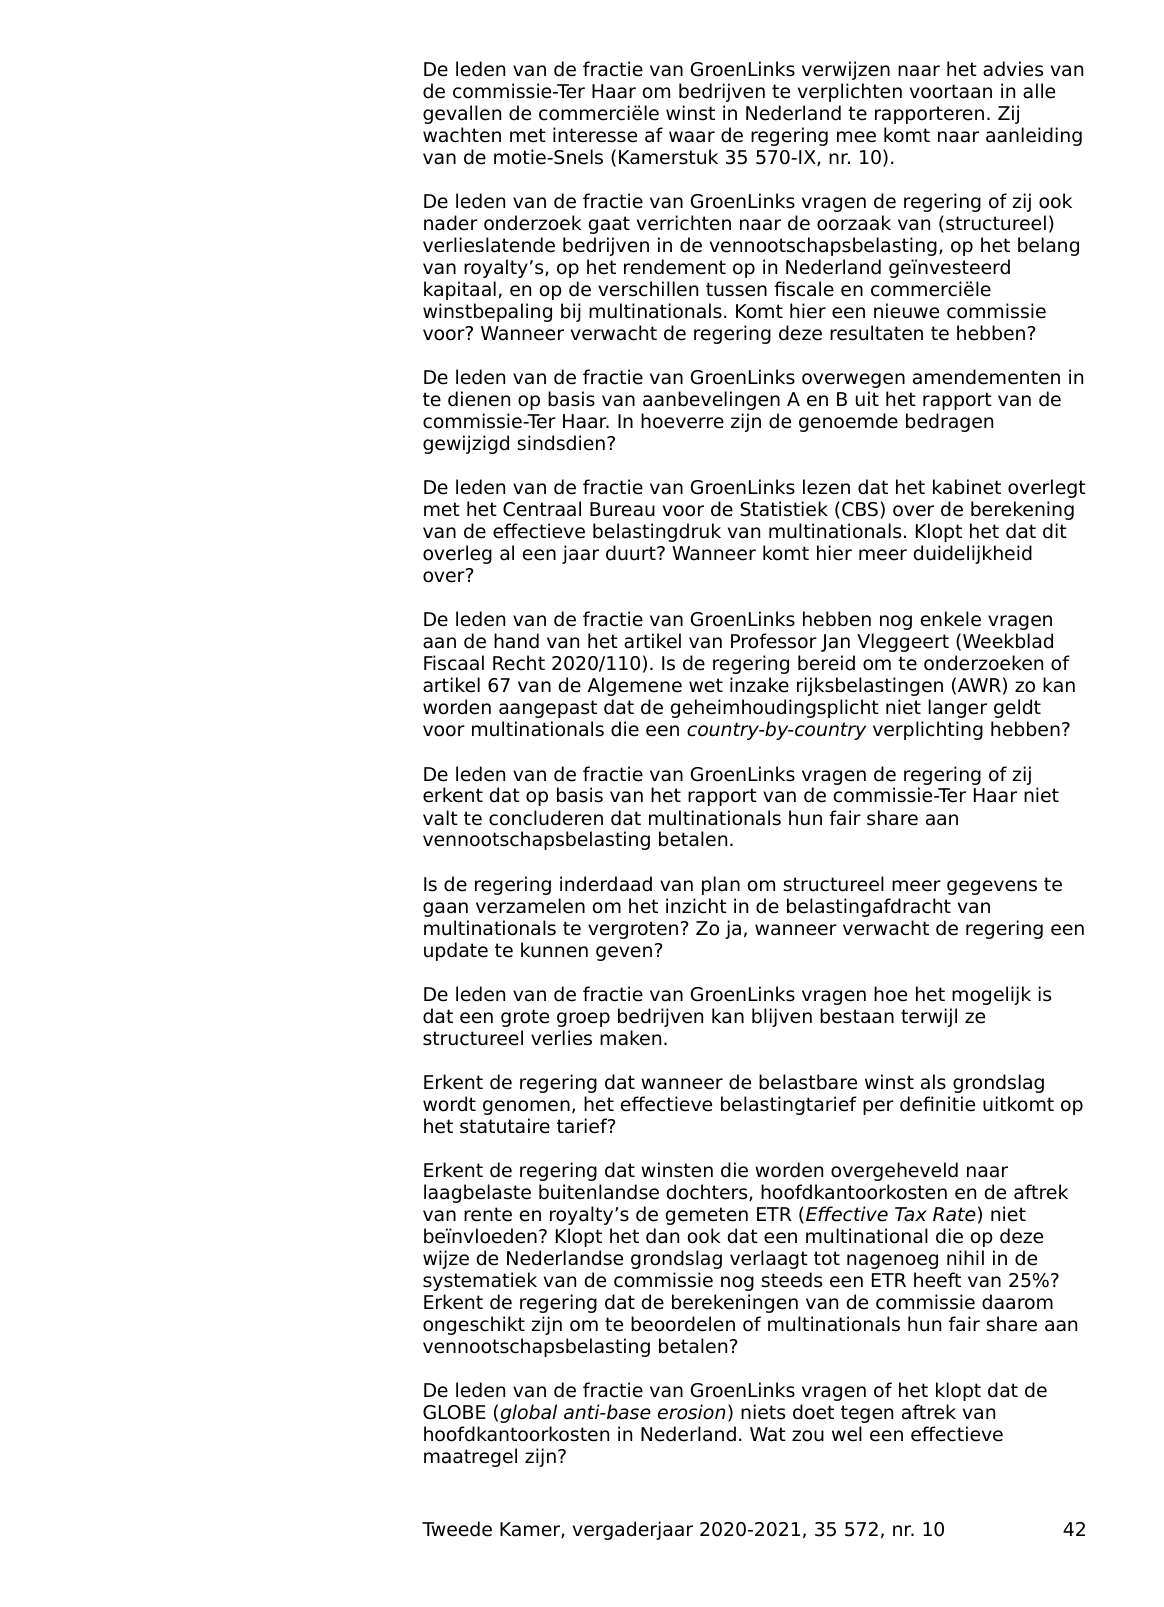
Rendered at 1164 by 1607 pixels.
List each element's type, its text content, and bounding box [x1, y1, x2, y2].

text De leden van de fractie van GroenLinks verwijzen naar het advies van de commissie-Ter Haar om bedrijven te verplichten voortaan in alle gevallen de commerciële winst in Nederland te rapporteren. Zij wachten met interesse af waar de regering mee komt naar aanleiding van de motie-Snels (Kamerstuk 35 570-IX, nr. 10). [422, 59, 1087, 169]
text De leden van de fractie van GroenLinks vragen of het klopt dat de GLOBE (global anti-base erosion) niets doet tegen aftrek van hoofdkantoorkosten in Nederland. Wat zou wel een effectieve maatregel zijn? [422, 1380, 1087, 1468]
text Is de regering inderdaad van plan om structureel meer gegevens te gaan verzamelen om het inzicht in de belastingafdracht van multinationals te vergroten? Zo ja, wanneer verwacht de regering een update te kunnen geven? [422, 873, 1087, 961]
text De leden van de fractie van GroenLinks lezen dat het kabinet overlegt met het Centraal Bureau voor de Statistiek (CBS) over de berekening van de effectieve belastingdruk van multinationals. Klopt het dat dit overleg al een jaar duurt? Wanneer komt hier meer duidelijkheid over? [422, 477, 1087, 587]
text Erkent de regering dat wanneer de belastbare winst als grondslag wordt genomen, het effectieve belastingtarief per definitie uitkomt op het statutaire tarief? [422, 1072, 1087, 1138]
text Erkent de regering dat winsten die worden overgeheveld naar laagbelaste buitenlandse dochters, hoofdkantoorkosten en de aftrek van rente en royalty’s de gemeten ETR (Effective Tax Rate) niet beïnvloeden? Klopt het dan ook dat een multinational die op deze wijze de Nederlandse grondslag verlaagt tot nagenoeg nihil in de systematiek van de commissie nog steeds een ETR heeft van 25%? [422, 1160, 1087, 1292]
text De leden van de fractie van GroenLinks hebben nog enkele vragen aan de hand van het artikel van Professor Jan Vleggeert (Weekblad Fiscaal Recht 2020/110). Is de regering bereid om te onderzoeken of artikel 67 van de Algemene wet inzake rijksbelastingen (AWR) zo kan worden aangepast dat de geheimhoudingsplicht niet langer geldt voor multinationals die een country-by-country verplichting hebben? [422, 609, 1087, 741]
text De leden van de fractie van GroenLinks vragen de regering of zij erkent dat op basis van het rapport van de commissie-Ter Haar niet valt te concluderen dat multinationals hun fair share aan vennootschapsbelasting betalen. [422, 763, 1087, 851]
text De leden van de fractie van GroenLinks vragen hoe het mogelijk is dat een grote groep bedrijven kan blijven bestaan terwijl ze structureel verlies maken. [422, 984, 1087, 1049]
text De leden van de fractie van GroenLinks overwegen amendementen in te dienen op basis van aanbevelingen A en B uit het rapport van de commissie-Ter Haar. In hoeverre zijn de genoemde bedragen gewijzigd sindsdien? [422, 367, 1087, 455]
text De leden van de fractie van GroenLinks vragen de regering of zij ook nader onderzoek gaat verrichten naar de oorzaak van (structureel) verlieslatende bedrijven in de vennootschapsbelasting, op het belang van royalty’s, op het rendement op in Nederland geïnvesteerd kapitaal, en op de verschillen tussen fiscale en commerciële winstbepaling bij multinationals. Komt hier een nieuwe commissie voor? Wanneer verwacht de regering deze resultaten te hebben? [422, 191, 1087, 345]
text Erkent de regering dat de berekeningen van de commissie daarom ongeschikt zijn om te beoordelen of multinationals hun fair share aan vennootschapsbelasting betalen? [422, 1292, 1087, 1358]
